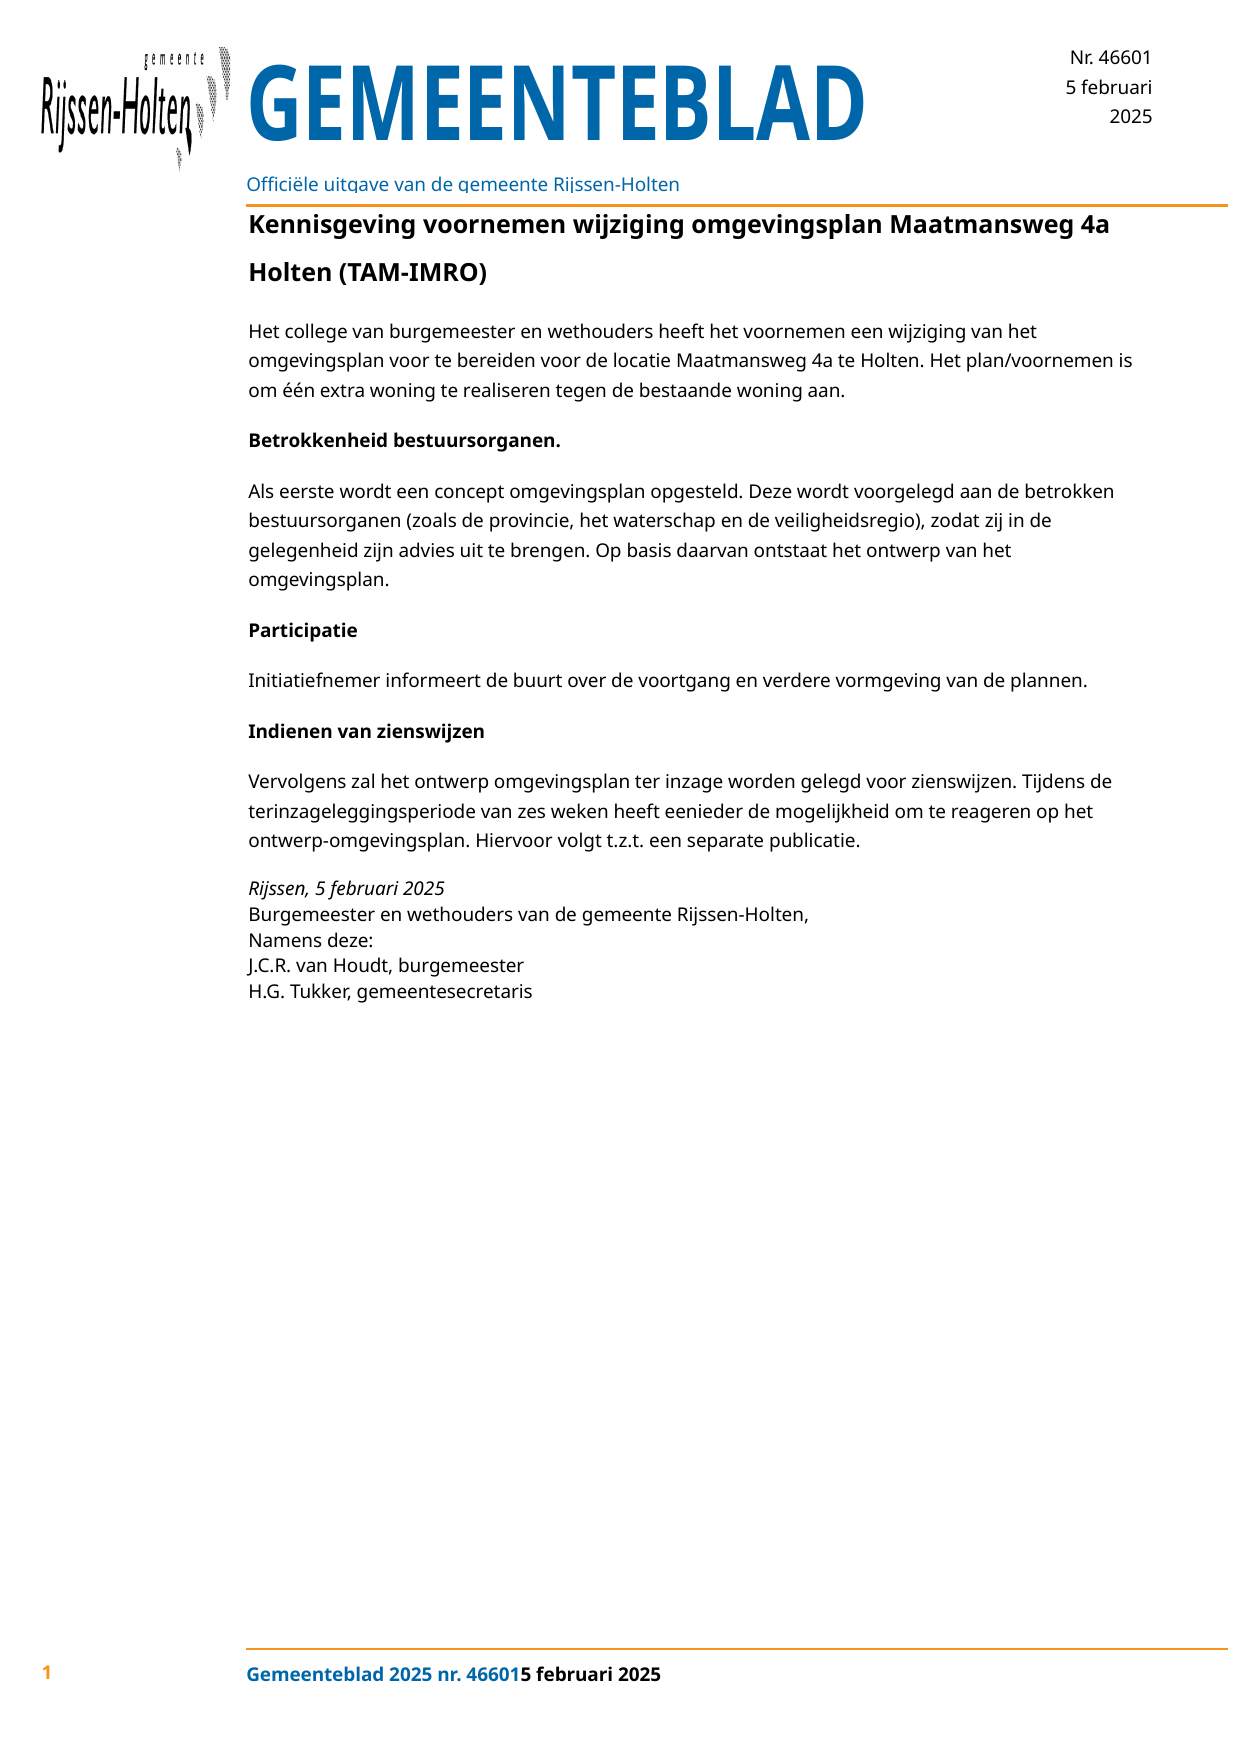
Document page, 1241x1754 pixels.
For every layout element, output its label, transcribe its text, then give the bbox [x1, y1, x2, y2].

text Initiatiefnemer informeert de buurt over de voortgang en verdere vormgeving van de plannen. [248, 667, 1152, 693]
text Kennisgeving voornemen wijziging omgevingsplan Maatmansweg 4a Holten (TAM-IMRO) [248, 207, 1152, 288]
text Namens deze: [248, 927, 1152, 952]
text Het college van burgemeester en wethouders heeft het voornemen een wijziging van het omgevingsplan voor te bereiden voor de locatie Maatmansweg 4a te Holten. Het plan/voornemen is om één extra woning te realiseren tegen de bestaande woning aan. [248, 318, 1152, 403]
text Betrokkenheid bestuursorganen. [248, 427, 1152, 453]
text H.G. Tukker, gemeentesecretaris [248, 978, 1152, 1004]
picture [41, 47, 231, 172]
text Indienen van zienswijzen [248, 718, 1152, 744]
text J.C.R. van Houdt, burgemeester [248, 952, 1152, 978]
text Als eerste wordt een concept omgevingsplan opgesteld. Deze wordt voorgelegd aan de betrokken bestuursorganen (zoals de provincie, het waterschap en de veiligheidsregio), zodat zij in de gelegenheid zijn advies uit te brengen. Op basis daarvan ontstaat het ontwerp van het omgevingsplan. [248, 478, 1152, 592]
text Vervolgens zal het ontwerp omgevingsplan ter inzage worden gelegd voor zienswijzen. Tijdens de terinzageleggingsperiode van zes weken heeft eenieder de mogelijkheid om te reageren op het ontwerp-omgevingsplan. Hiervoor volgt t.z.t. een separate publicatie. [248, 768, 1152, 853]
text Rijssen, 5 februari 2025 [248, 875, 1152, 901]
text Burgemeester en wethouders van de gemeente Rijssen-Holten, [248, 901, 1152, 927]
text Participatie [248, 617, 1152, 643]
